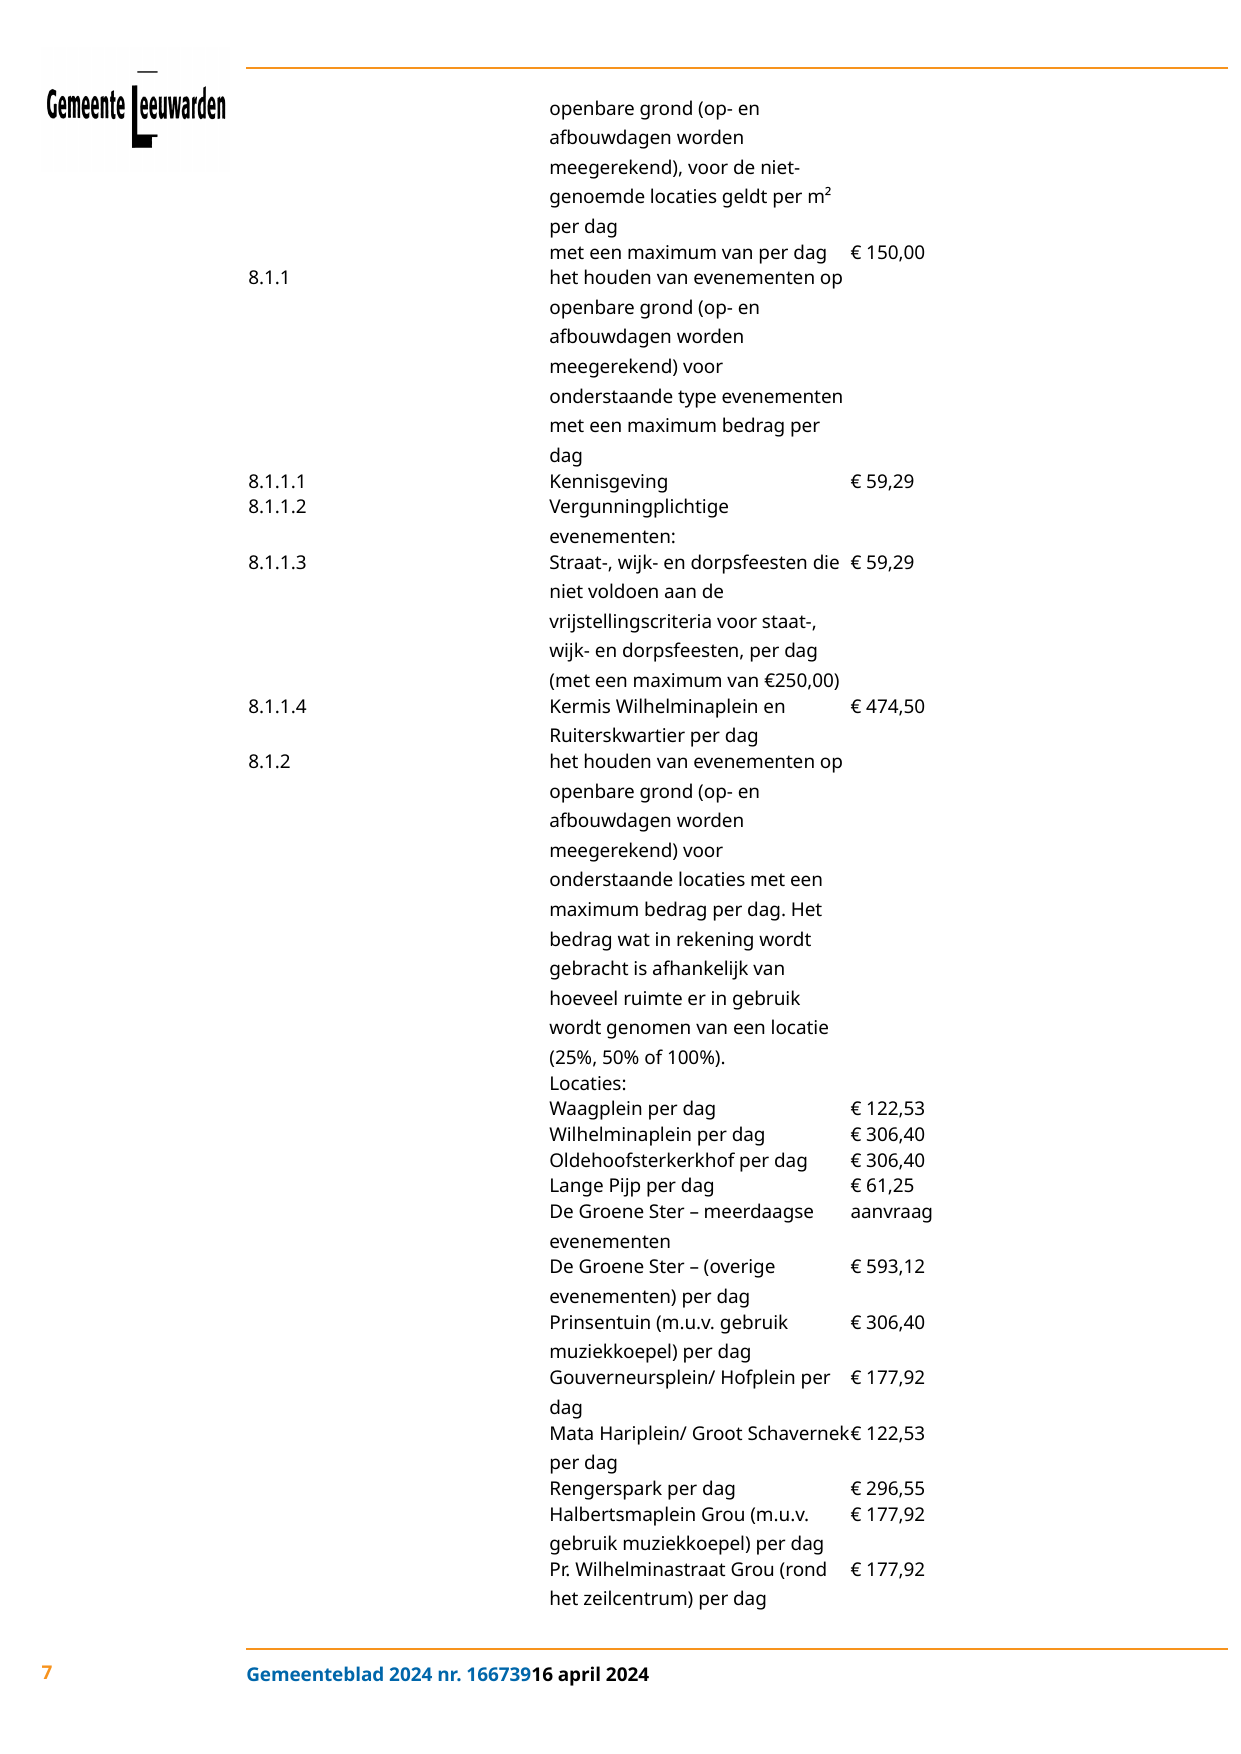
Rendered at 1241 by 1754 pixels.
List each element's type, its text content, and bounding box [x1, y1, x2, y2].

table_cell Mata Hariplein/ Groot Schavernek per dag [549, 1420, 850, 1475]
table_cell [850, 265, 1152, 468]
table_cell [248, 1199, 549, 1254]
table_cell met een maximum van per dag [549, 239, 850, 264]
table_cell [248, 1501, 549, 1556]
table_cell [850, 1070, 1152, 1096]
table_cell € 177,92 [850, 1364, 1152, 1420]
table_cell [248, 1147, 549, 1173]
table_cell Locaties: [549, 1070, 850, 1096]
table_cell [248, 1173, 549, 1198]
table_cell het houden van evenementen op openbare grond (op- en afbouwdagen worden meegerekend) voor onderstaande type evenementen met een maximum bedrag per dag [549, 265, 850, 468]
table_cell € 306,40 [850, 1121, 1152, 1147]
table_cell Straat-, wijk- en dorpsfeesten die niet voldoen aan de vrijstellingscriteria voor staat-, wijk- en dorpsfeesten, per dag (met een maximum van €250,00) [549, 549, 850, 693]
table_cell [248, 1096, 549, 1121]
table_cell Wilhelminaplein per dag [549, 1121, 850, 1147]
table_cell Lange Pijp per dag [549, 1173, 850, 1198]
table_cell [248, 1254, 549, 1309]
table_cell Waagplein per dag [549, 1096, 850, 1121]
table_cell [248, 1556, 549, 1611]
table_cell Prinsentuin (m.u.v. gebruik muziekkoepel) per dag [549, 1309, 850, 1364]
table_cell De Groene Ster – meerdaagse evenementen [549, 1199, 850, 1254]
table_cell [248, 1070, 549, 1096]
table_cell 8.1.1.3 [248, 549, 549, 693]
table_cell [248, 239, 549, 264]
table_cell [248, 1309, 549, 1364]
table_cell € 59,29 [850, 468, 1152, 493]
table_cell aanvraag [850, 1199, 1152, 1254]
table_cell € 474,50 [850, 693, 1152, 748]
table_cell Gouverneursplein/ Hofplein per dag [549, 1364, 850, 1420]
table_cell € 593,12 [850, 1254, 1152, 1309]
table_cell het houden van evenementen op openbare grond (op- en afbouwdagen worden meegerekend) voor onderstaande locaties met een maximum bedrag per dag. Het bedrag wat in rekening wordt gebracht is afhankelijk van hoeveel ruimte er in gebruik wordt genomen van een locatie (25%, 50% of 100%). [549, 748, 850, 1070]
table_cell Vergunningplichtige evenementen: [549, 494, 850, 549]
table_cell Kermis Wilhelminaplein en Ruiterskwartier per dag [549, 693, 850, 748]
table_cell € 122,53 [850, 1420, 1152, 1475]
table_cell [850, 494, 1152, 549]
table_cell € 177,92 [850, 1556, 1152, 1611]
table_cell € 177,92 [850, 1501, 1152, 1556]
picture [41, 47, 231, 172]
table_cell [850, 95, 1152, 239]
table_cell 8.1.1.4 [248, 693, 549, 748]
table_cell [850, 748, 1152, 1070]
table_cell € 61,25 [850, 1173, 1152, 1198]
table_cell 8.1.1 [248, 265, 549, 468]
table_cell [248, 95, 549, 239]
table_cell € 296,55 [850, 1475, 1152, 1501]
table_cell De Groene Ster – (overige evenementen) per dag [549, 1254, 850, 1309]
table_cell Pr. Wilhelminastraat Grou (rond het zeilcentrum) per dag [549, 1556, 850, 1611]
table_cell 8.1.2 [248, 748, 549, 1070]
table_cell € 122,53 [850, 1096, 1152, 1121]
table_cell Oldehoofsterkerkhof per dag [549, 1147, 850, 1173]
table_cell [248, 1475, 549, 1501]
table_cell € 59,29 [850, 549, 1152, 693]
table_cell Kennisgeving [549, 468, 850, 493]
table_cell Rengerspark per dag [549, 1475, 850, 1501]
table_cell € 150,00 [850, 239, 1152, 264]
table_cell 8.1.1.1 [248, 468, 549, 493]
table_cell openbare grond (op- en afbouwdagen worden meegerekend), voor de niet-genoemde locaties geldt per m² per dag [549, 95, 850, 239]
table_cell [248, 1121, 549, 1147]
table_cell € 306,40 [850, 1147, 1152, 1173]
table_cell [248, 1364, 549, 1420]
table_cell 8.1.1.2 [248, 494, 549, 549]
table_cell [248, 1420, 549, 1475]
table_cell Halbertsmaplein Grou (m.u.v. gebruik muziekkoepel) per dag [549, 1501, 850, 1556]
table_cell € 306,40 [850, 1309, 1152, 1364]
